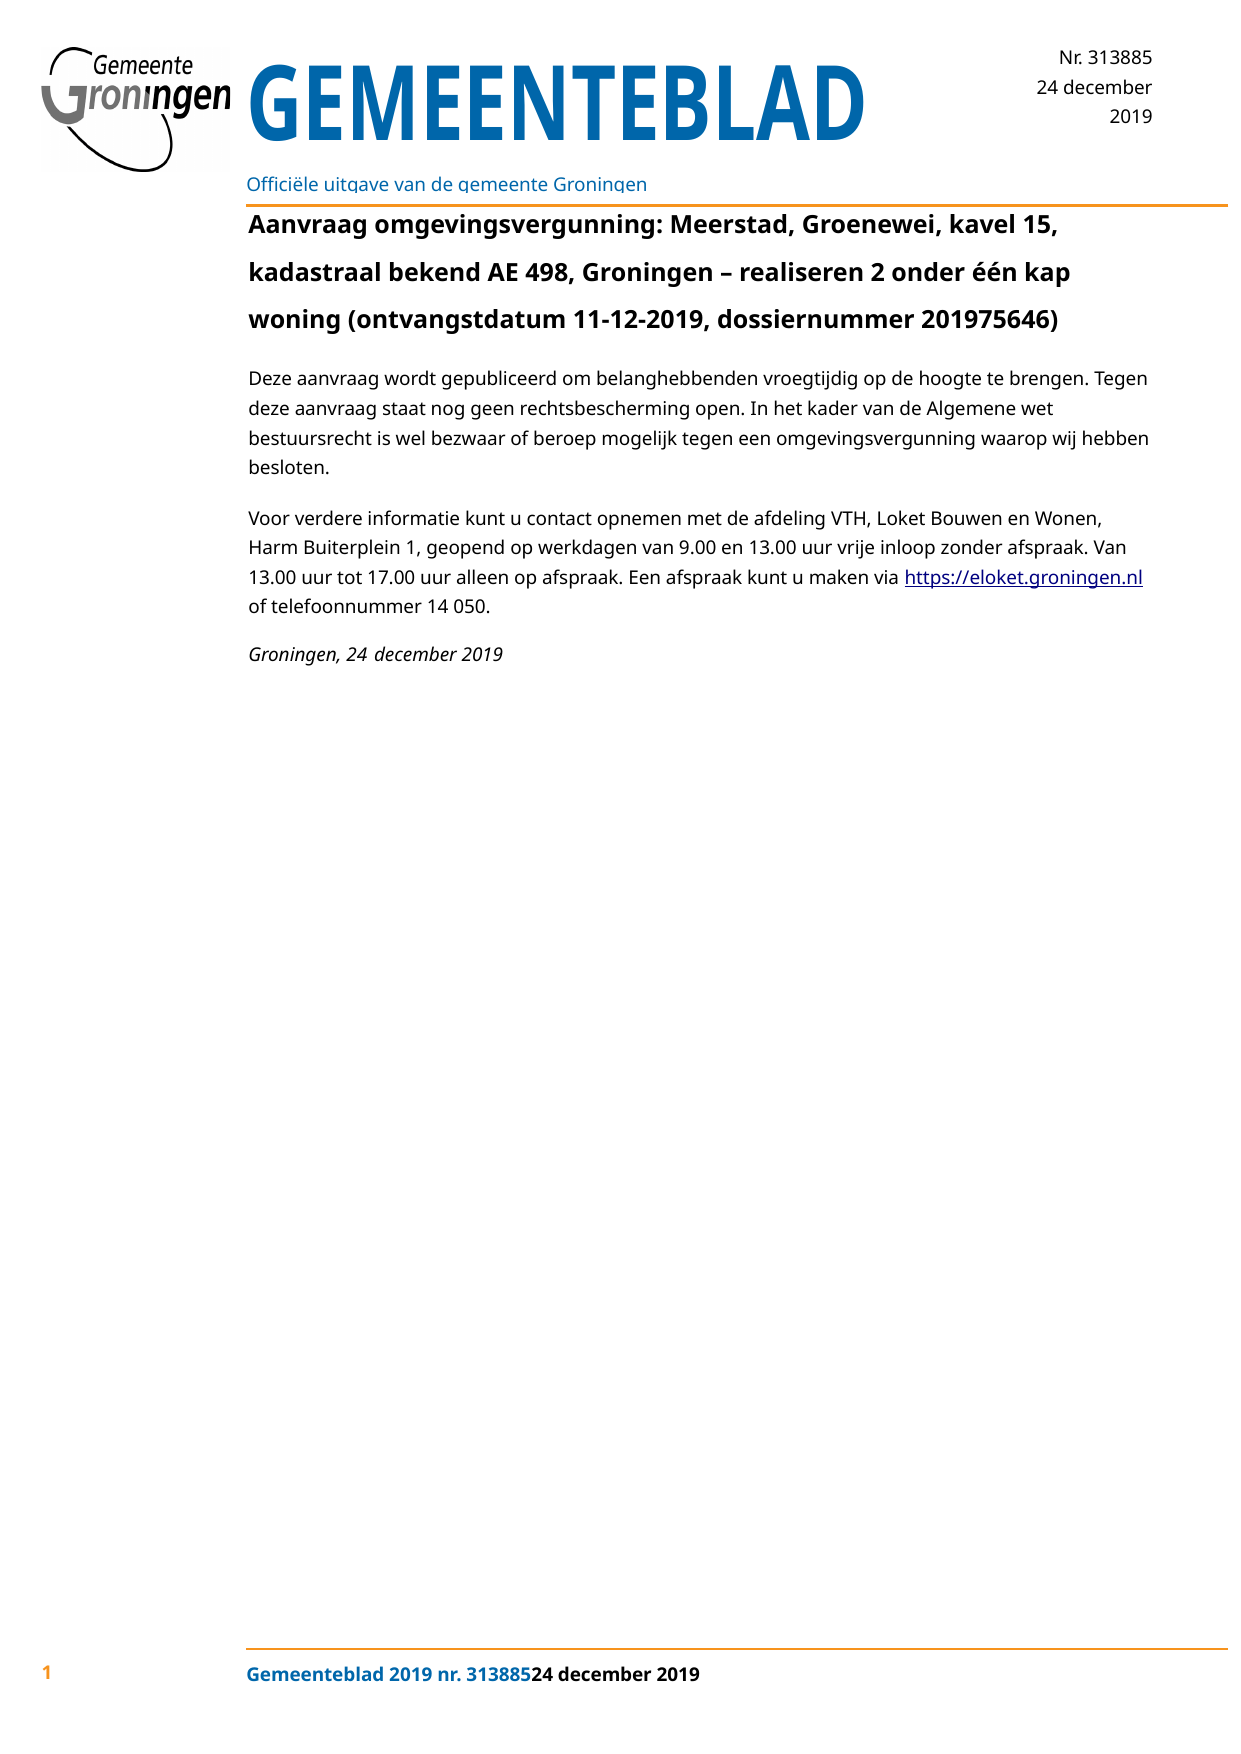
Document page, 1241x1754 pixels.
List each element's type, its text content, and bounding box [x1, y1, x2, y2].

text Deze aanvraag wordt gepubliceerd om belanghebbenden vroegtijdig op de hoogte te brengen. Tegen deze aanvraag staat nog geen rechtsbescherming open. In het kader van de Algemene wet bestuursrecht is wel bezwaar of beroep mogelijk tegen een omgevingsvergunning waarop wij hebben besloten. [248, 366, 1152, 480]
text Voor verdere informatie kunt u contact opnemen met de afdeling VTH, Loket Bouwen en Wonen, Harm Buiterplein 1, geopend op werkdagen van 9.00 en 13.00 uur vrije inloop zonder afspraak. Van 13.00 uur tot 17.00 uur alleen op afspraak. Een afspraak kunt u maken via https://eloket.groningen.nl of telefoonnummer 14 050. [248, 505, 1152, 619]
picture [41, 47, 231, 172]
text Groningen, 24 december 2019 [248, 641, 1152, 667]
text Aanvraag omgevingsvergunning: Meerstad, Groenewei, kavel 15, kadastraal bekend AE 498, Groningen – realiseren 2 onder één kap woning (ontvangstdatum 11-12-2019, dossiernummer 201975646) [248, 207, 1152, 336]
